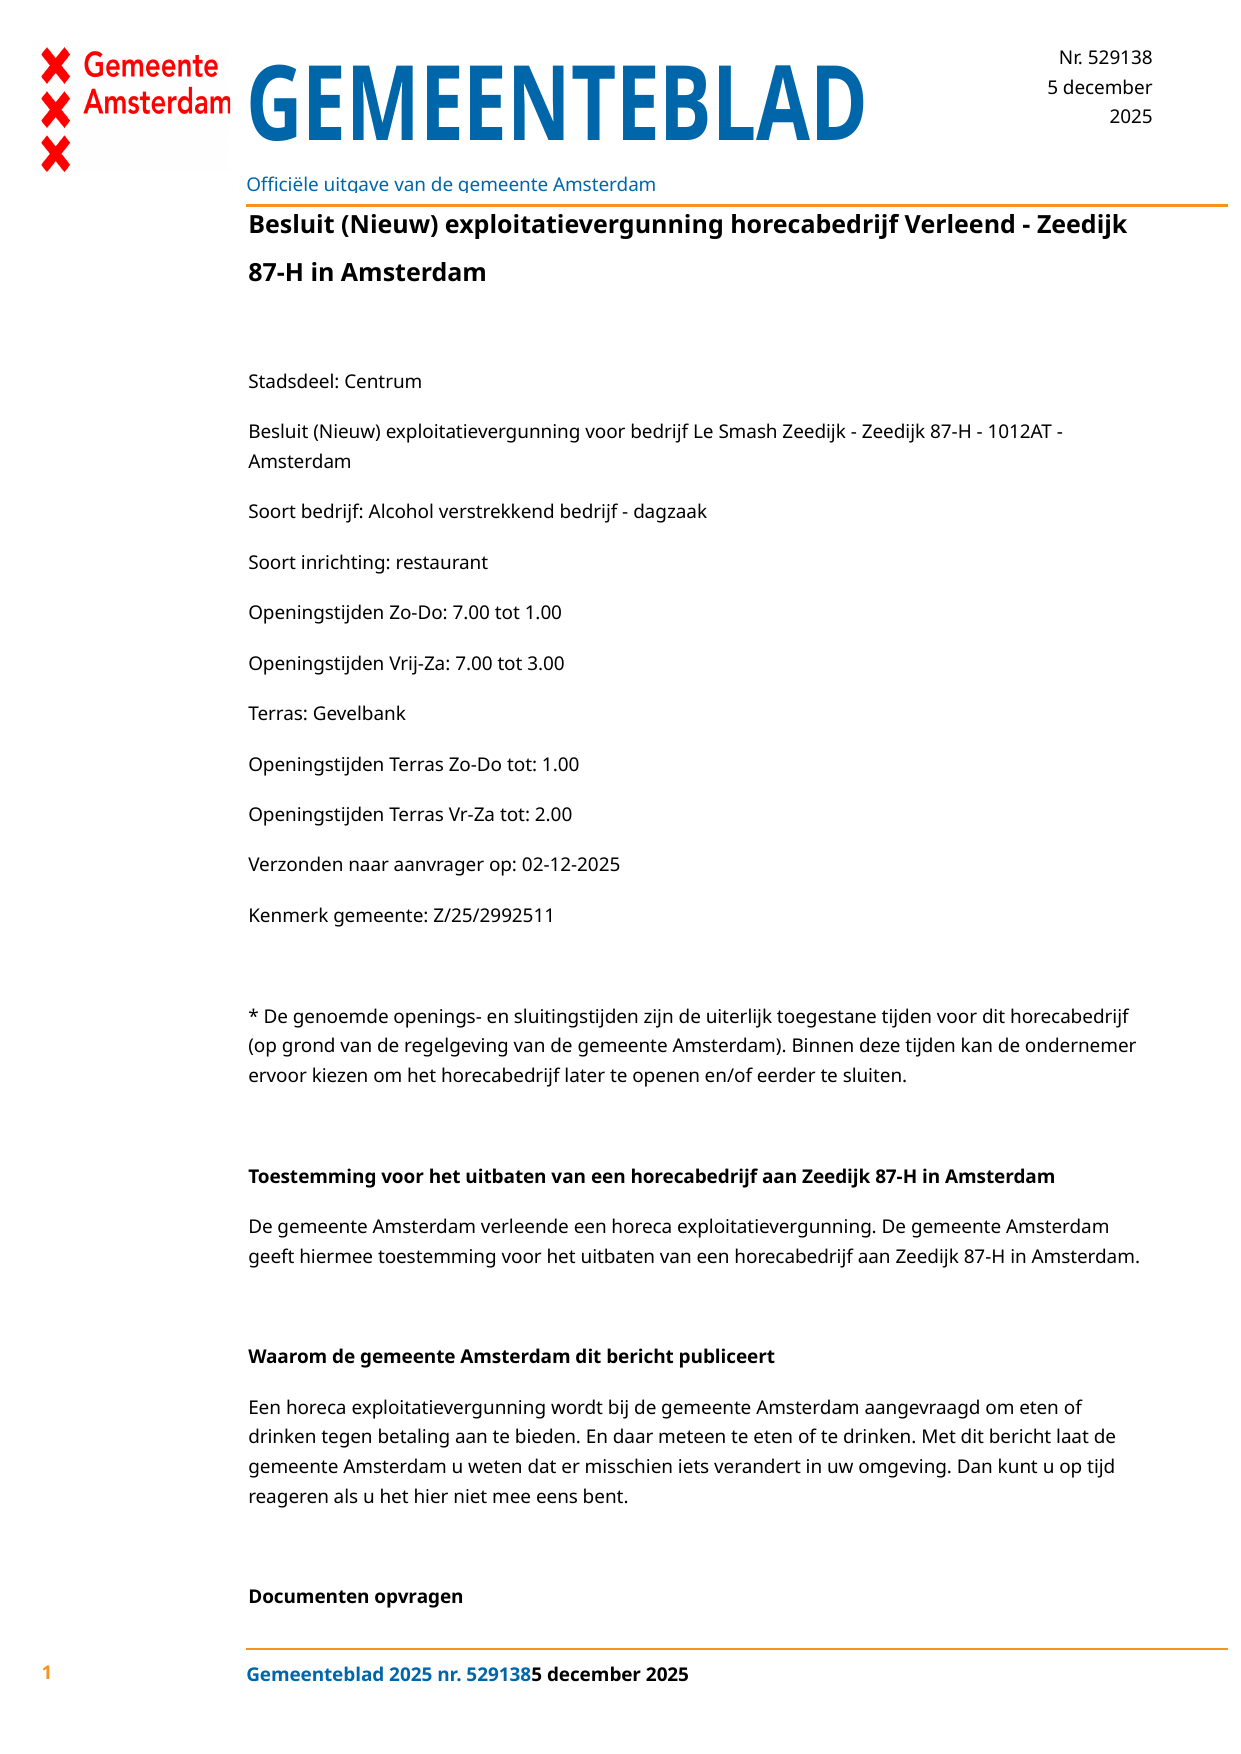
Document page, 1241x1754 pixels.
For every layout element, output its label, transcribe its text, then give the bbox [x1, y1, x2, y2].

text Openingstijden Terras Zo-Do tot: 1.00 [248, 751, 1152, 777]
picture [41, 47, 231, 172]
text Soort inrichting: restaurant [248, 549, 1152, 575]
text Soort bedrijf: Alcohol verstrekkend bedrijf - dagzaak [248, 499, 1152, 524]
text Openingstijden Terras Vr-Za tot: 2.00 [248, 801, 1152, 827]
text Toestemming voor het uitbaten van een horecabedrijf aan Zeedijk 87-H in Amsterdam [248, 1163, 1152, 1189]
text De gemeente Amsterdam verleende een horeca exploitatievergunning. De gemeente Amsterdam geeft hiermee toestemming voor het uitbaten van een horecabedrijf aan Zeedijk 87-H in Amsterdam. [248, 1213, 1152, 1269]
text Een horeca exploitatievergunning wordt bij de gemeente Amsterdam aangevraagd om eten of drinken tegen betaling aan te bieden. En daar meteen te eten of te drinken. Met dit bericht laat de gemeente Amsterdam u weten dat er misschien iets verandert in uw omgeving. Dan kunt u op tijd reageren als u het hier niet mee eens bent. [248, 1394, 1152, 1509]
text Terras: Gevelbank [248, 700, 1152, 726]
text Openingstijden Vrij-Za: 7.00 tot 3.00 [248, 650, 1152, 676]
text Besluit (Nieuw) exploitatievergunning voor bedrijf Le Smash Zeedijk - Zeedijk 87-H - 1012AT - Amsterdam [248, 419, 1152, 474]
text Waarom de gemeente Amsterdam dit bericht publiceert [248, 1344, 1152, 1369]
text Besluit (Nieuw) exploitatievergunning horecabedrijf Verleend - Zeedijk 87-H in Amsterdam [248, 207, 1152, 288]
text Openingstijden Zo-Do: 7.00 tot 1.00 [248, 599, 1152, 625]
text * De genoemde openings- en sluitingstijden zijn de uiterlijk toegestane tijden voor dit horecabedrijf (op grond van de regelgeving van de gemeente Amsterdam). Binnen deze tijden kan de ondernemer ervoor kiezen om het horecabedrijf later te openen en/of eerder te sluiten. [248, 1003, 1152, 1088]
text Documenten opvragen [248, 1584, 1152, 1609]
text Stadsdeel: Centrum [248, 368, 1152, 394]
text Kenmerk gemeente: Z/25/2992511 [248, 902, 1152, 928]
text Verzonden naar aanvrager op: 02-12-2025 [248, 852, 1152, 877]
